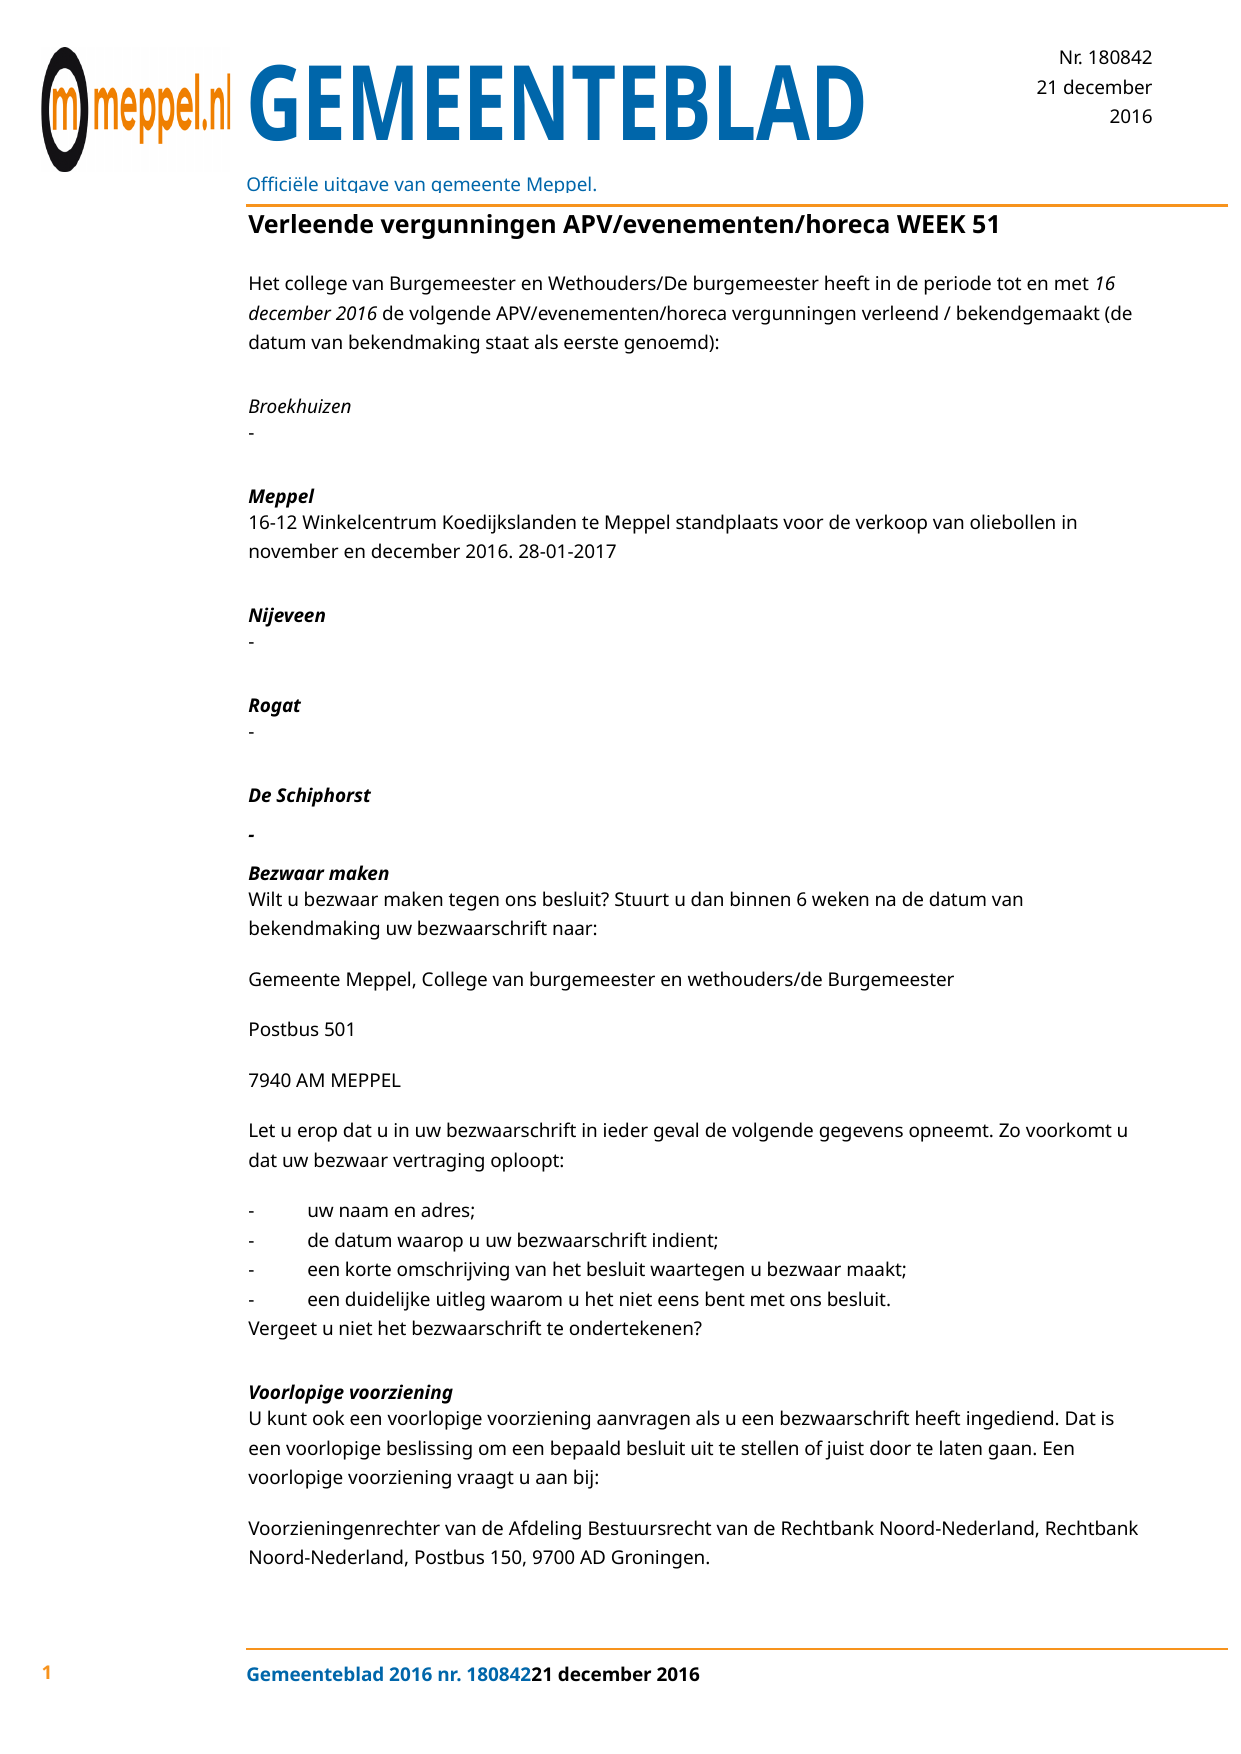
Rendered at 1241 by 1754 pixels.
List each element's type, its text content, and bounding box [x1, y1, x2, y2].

text Vergeet u niet het bezwaarschrift te ondertekenen? [248, 1316, 1152, 1341]
text - [248, 821, 1152, 847]
picture [41, 47, 231, 172]
text Gemeente Meppel, College van burgemeester en wethouders/de Burgemeester [248, 966, 1152, 992]
list een korte omschrijving van het besluit waartegen u bezwaar maakt; [248, 1256, 1152, 1282]
text Broekhuizen [248, 393, 1152, 419]
text Voorzieningenrechter van de Afdeling Bestuursrecht van de Rechtbank Noord-Nederland, Rechtbank Noord-Nederland, Postbus 150, 9700 AD Groningen. [248, 1515, 1152, 1570]
list een duidelijke uitleg waarom u het niet eens bent met ons besluit. [248, 1286, 1152, 1312]
list uw naam en adres; [248, 1197, 1152, 1223]
text - [248, 419, 1152, 445]
text - [248, 718, 1152, 743]
text U kunt ook een voorlopige voorziening aanvragen als u een bezwaarschrift heeft ingediend. Dat is een voorlopige beslissing om een bepaald besluit uit te stellen of juist door te laten gaan. Een voorlopige voorziening vraagt u aan bij: [248, 1405, 1152, 1490]
text 16-12 Winkelcentrum Koedijkslanden te Meppel standplaats voor de verkoop van oliebollen in november en december 2016. 28-01-2017 [248, 509, 1152, 564]
text De Schiphorst [248, 782, 1152, 807]
text Verleende vergunningen APV/evenementen/horeca WEEK 51 [248, 207, 1152, 241]
text Bezwaar maken [248, 860, 1152, 886]
text Postbus 501 [248, 1016, 1152, 1042]
text 7940 AM MEPPEL [248, 1067, 1152, 1093]
text Rogat [248, 692, 1152, 718]
text Let u erop dat u in uw bezwaarschrift in ieder geval de volgende gegevens opneemt. Zo voorkomt u dat uw bezwaar vertraging oploopt: [248, 1117, 1152, 1173]
text Nijeveen [248, 602, 1152, 628]
text Het college van Burgemeester en Wethouders/De burgemeester heeft in de periode tot en met 16 december 2016 de volgende APV/evenementen/horeca vergunningen verleend / bekendgemaakt (de datum van bekendmaking staat als eerste genoemd): [248, 270, 1152, 355]
text Meppel [248, 483, 1152, 509]
list de datum waarop u uw bezwaarschrift indient; [248, 1227, 1152, 1253]
text Voorlopige voorziening [248, 1379, 1152, 1405]
text Wilt u bezwaar maken tegen ons besluit? Stuurt u dan binnen 6 weken na de datum van bekendmaking uw bezwaarschrift naar: [248, 886, 1152, 941]
text - [248, 628, 1152, 654]
